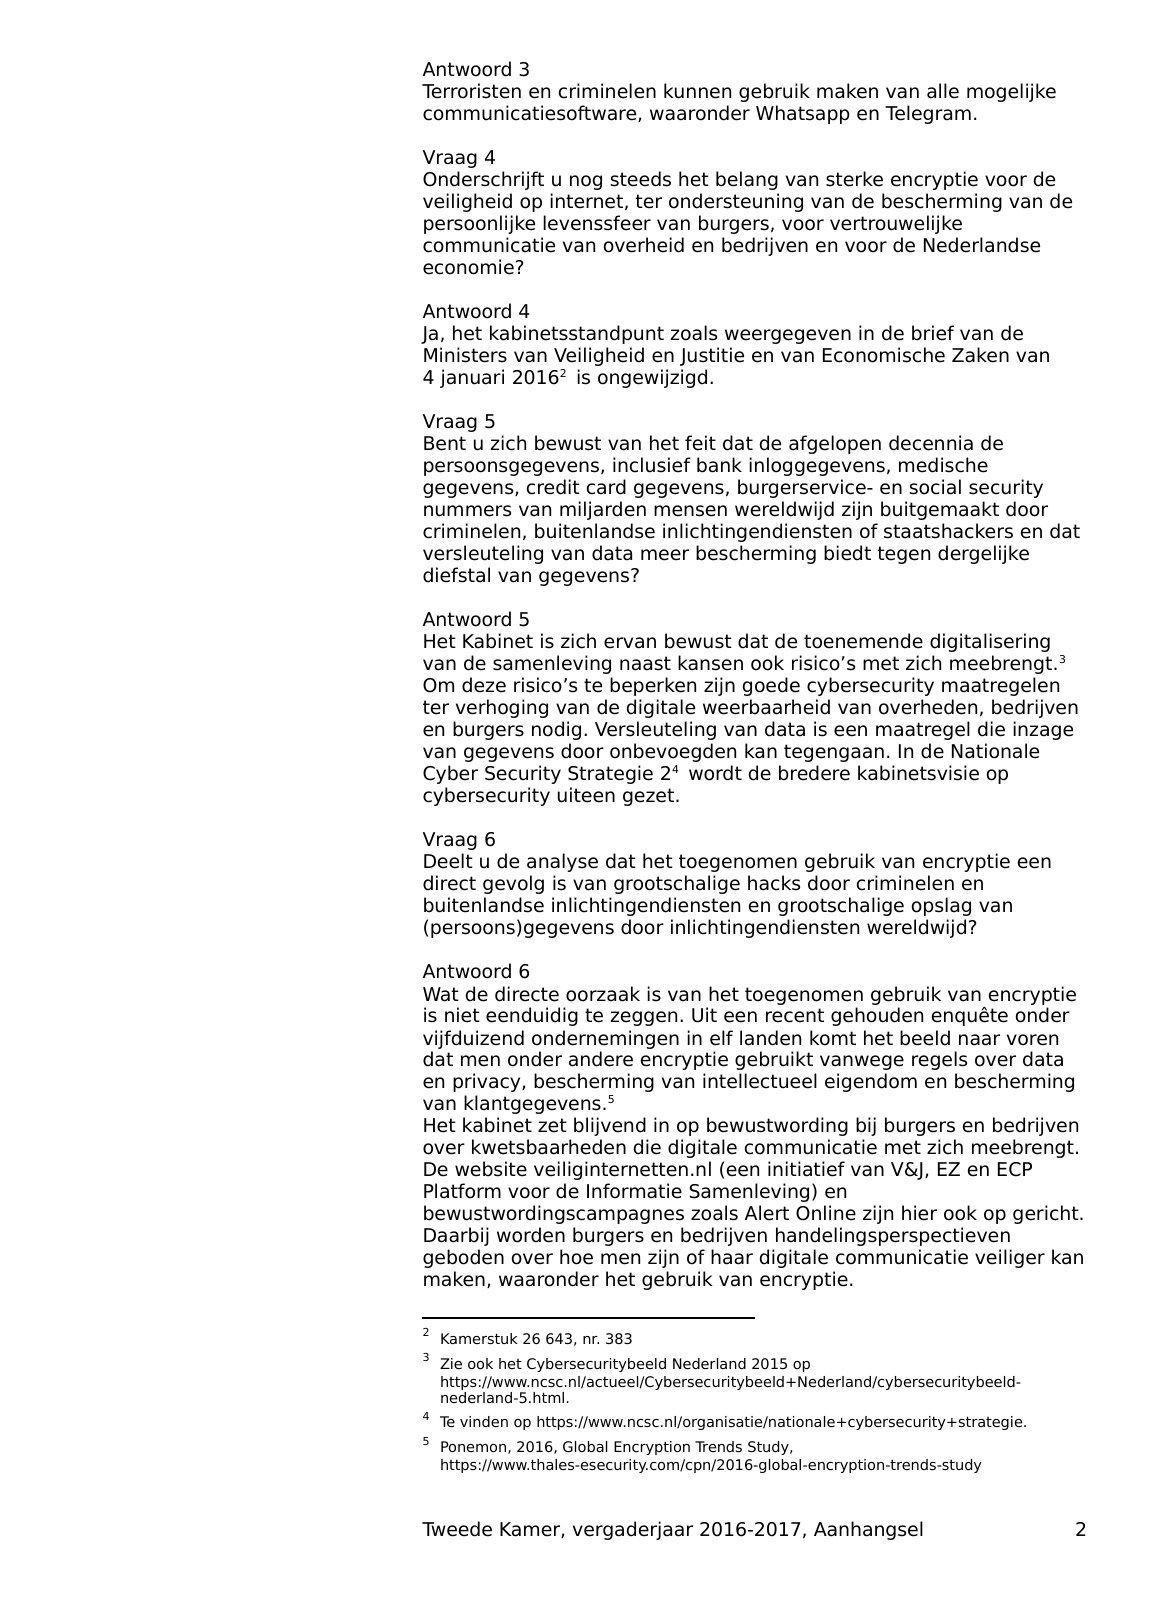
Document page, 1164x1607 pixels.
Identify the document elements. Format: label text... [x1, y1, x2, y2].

text Vraag 4 [422, 147, 1087, 169]
text Antwoord 3 [422, 59, 1087, 81]
text Vraag 5 [422, 411, 1087, 433]
text Vraag 6 [422, 829, 1087, 851]
text Te vinden op https://www.ncsc.nl/organisatie/nationale+cybersecurity+strategie. [422, 1410, 1087, 1432]
text Antwoord 5 [422, 609, 1087, 631]
text Antwoord 4 [422, 301, 1087, 323]
text Kamerstuk 26 643, nr. 383 [422, 1327, 1087, 1349]
text Onderschrijft u nog steeds het belang van sterke encryptie voor de veiligheid op internet, ter ondersteuning van de bescherming van de persoonlijke levenssfeer van burgers, voor vertrouwelijke communicatie van overheid en bedrijven en voor de Nederlandse economie? [422, 169, 1087, 279]
text Het Kabinet is zich ervan bewust dat de toenemende digitalisering van de samenleving naast kansen ook risico’s met zich meebrengt. Om deze risico’s te beperken zijn goede cybersecurity maatregelen ter verhoging van de digitale weerbaarheid van overheden, bedrijven en burgers nodig. Versleuteling van data is een maatregel die inzage van gegevens door onbevoegden kan tegengaan. In de Nationale Cyber Security Strategie 2 wordt de bredere kabinetsvisie op cybersecurity uiteen gezet. [422, 631, 1087, 807]
text Zie ook het Cybersecuritybeeld Nederland 2015 op https://www.ncsc.nl/actueel/Cybersecuritybeeld+Nederland/cybersecuritybeeld-nederland-5.html. [422, 1352, 1087, 1407]
text Terroristen en criminelen kunnen gebruik maken van alle mogelijke communicatiesoftware, waaronder Whatsapp en Telegram. [422, 81, 1087, 125]
text Het kabinet zet blijvend in op bewustwording bij burgers en bedrijven over kwetsbaarheden die digitale communicatie met zich meebrengt. De website veiliginternetten.nl (een initiatief van V&J, EZ en ECP Platform voor de Informatie Samenleving) en bewustwordingscampagnes zoals Alert Online zijn hier ook op gericht. Daarbij worden burgers en bedrijven handelingsperspectieven geboden over hoe men zijn of haar digitale communicatie veiliger kan maken, waaronder het gebruik van encryptie. [422, 1115, 1087, 1291]
text Deelt u de analyse dat het toegenomen gebruik van encryptie een direct gevolg is van grootschalige hacks door criminelen en buitenlandse inlichtingendiensten en grootschalige opslag van (persoons)gegevens door inlichtingendiensten wereldwijd? [422, 851, 1087, 939]
text Wat de directe oorzaak is van het toegenomen gebruik van encryptie is niet eenduidig te zeggen. Uit een recent gehouden enquête onder vijfduizend ondernemingen in elf landen komt het beeld naar voren dat men onder andere encryptie gebruikt vanwege regels over data en privacy, bescherming van intellectueel eigendom en bescherming van klantgegevens. [422, 983, 1087, 1115]
text Bent u zich bewust van het feit dat de afgelopen decennia de persoonsgegevens, inclusief bank inloggegevens, medische gegevens, credit card gegevens, burgerservice- en social security nummers van miljarden mensen wereldwijd zijn buitgemaakt door criminelen, buitenlandse inlichtingendiensten of staatshackers en dat versleuteling van data meer bescherming biedt tegen dergelijke diefstal van gegevens? [422, 433, 1087, 587]
text Antwoord 6 [422, 961, 1087, 983]
text Ponemon, 2016, Global Encryption Trends Study, https://www.thales-esecurity.com/cpn/2016-global-encryption-trends-study [422, 1435, 1087, 1474]
text Ja, het kabinetsstandpunt zoals weergegeven in de brief van de Ministers van Veiligheid en Justitie en van Economische Zaken van 4 januari 2016 is ongewijzigd. [422, 323, 1087, 389]
